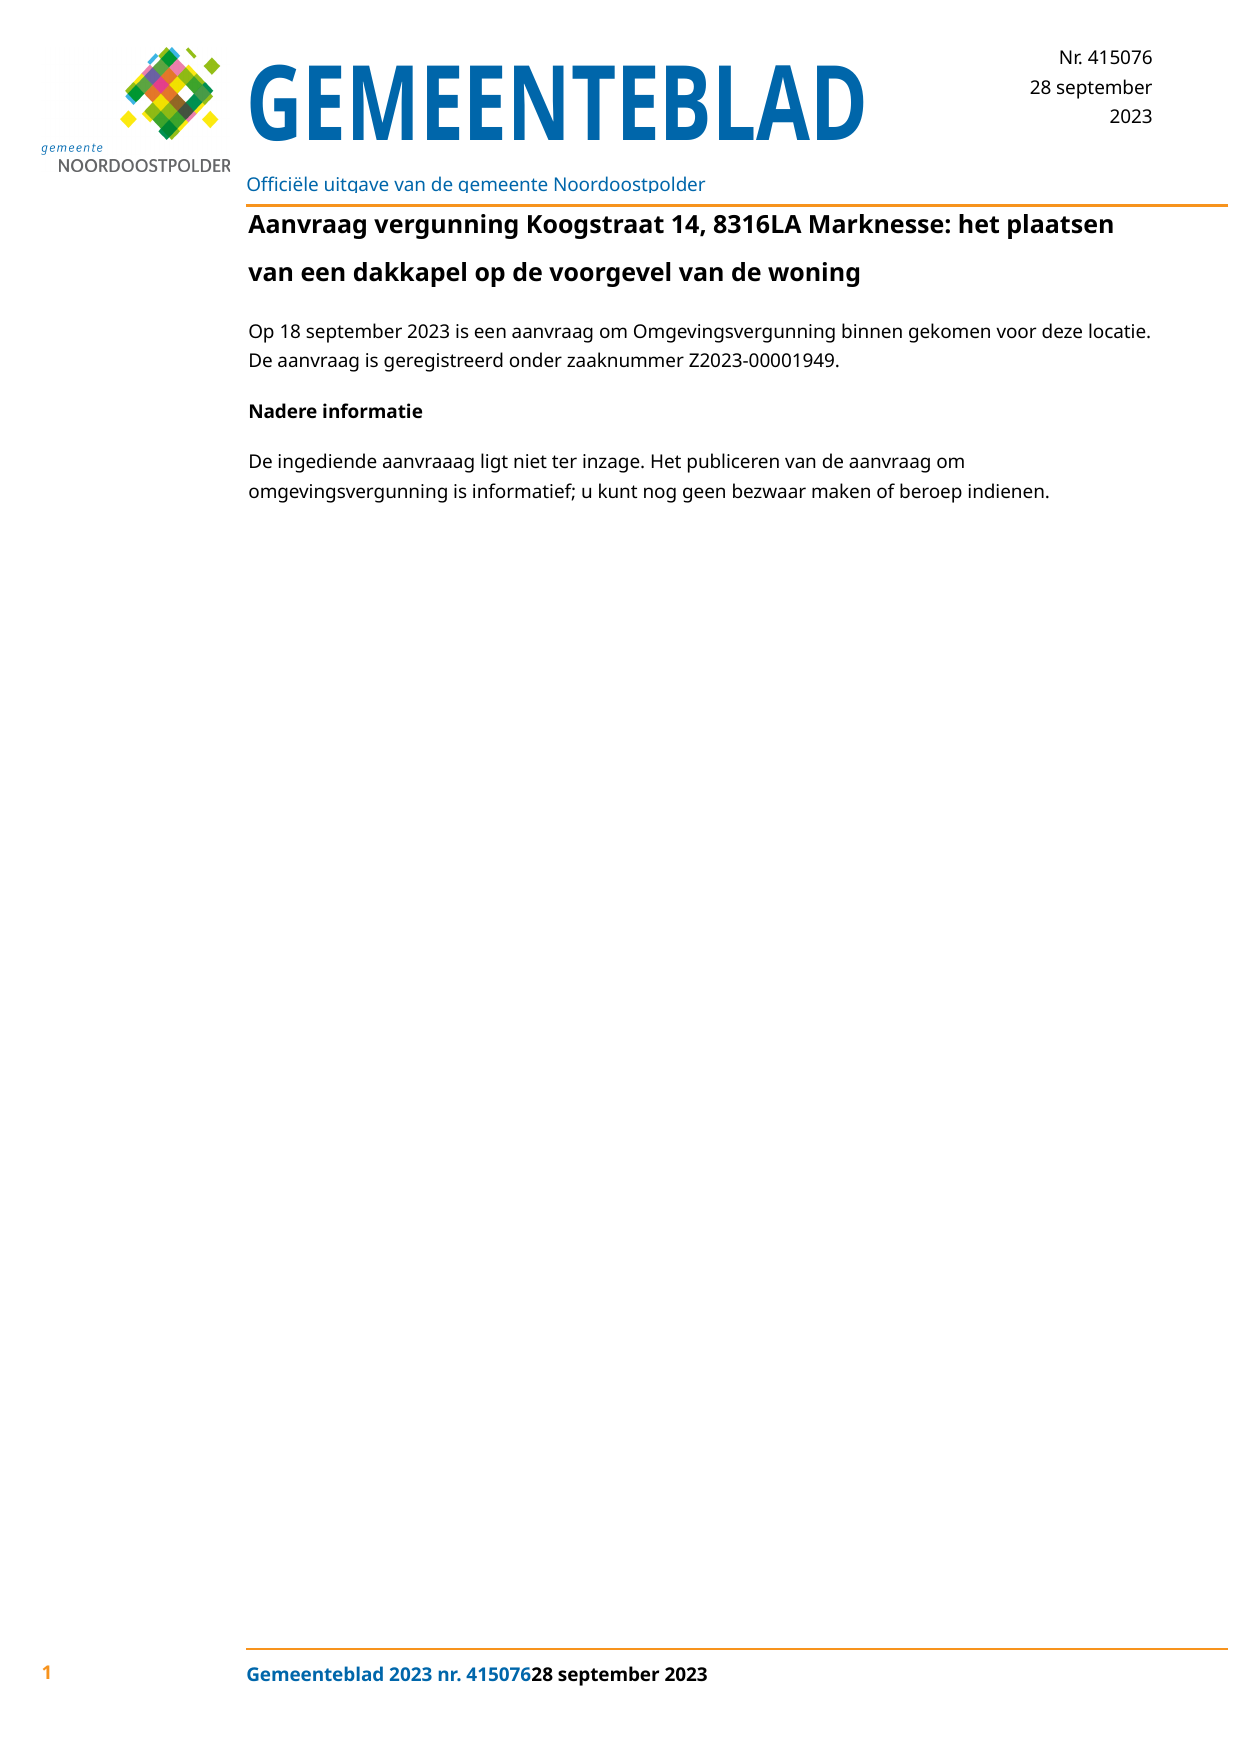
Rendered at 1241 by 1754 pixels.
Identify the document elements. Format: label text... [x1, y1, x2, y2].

text Op 18 september 2023 is een aanvraag om Omgevingsvergunning binnen gekomen voor deze locatie. De aanvraag is geregistreerd onder zaaknummer Z2023-00001949. [248, 318, 1152, 373]
text De ingediende aanvraaag ligt niet ter inzage. Het publiceren van de aanvraag om omgevingsvergunning is informatief; u kunt nog geen bezwaar maken of beroep indienen. [248, 448, 1152, 504]
picture [41, 47, 231, 172]
text Aanvraag vergunning Koogstraat 14, 8316LA Marknesse: het plaatsen van een dakkapel op de voorgevel van de woning [248, 207, 1152, 288]
text Nadere informatie [248, 398, 1152, 424]
